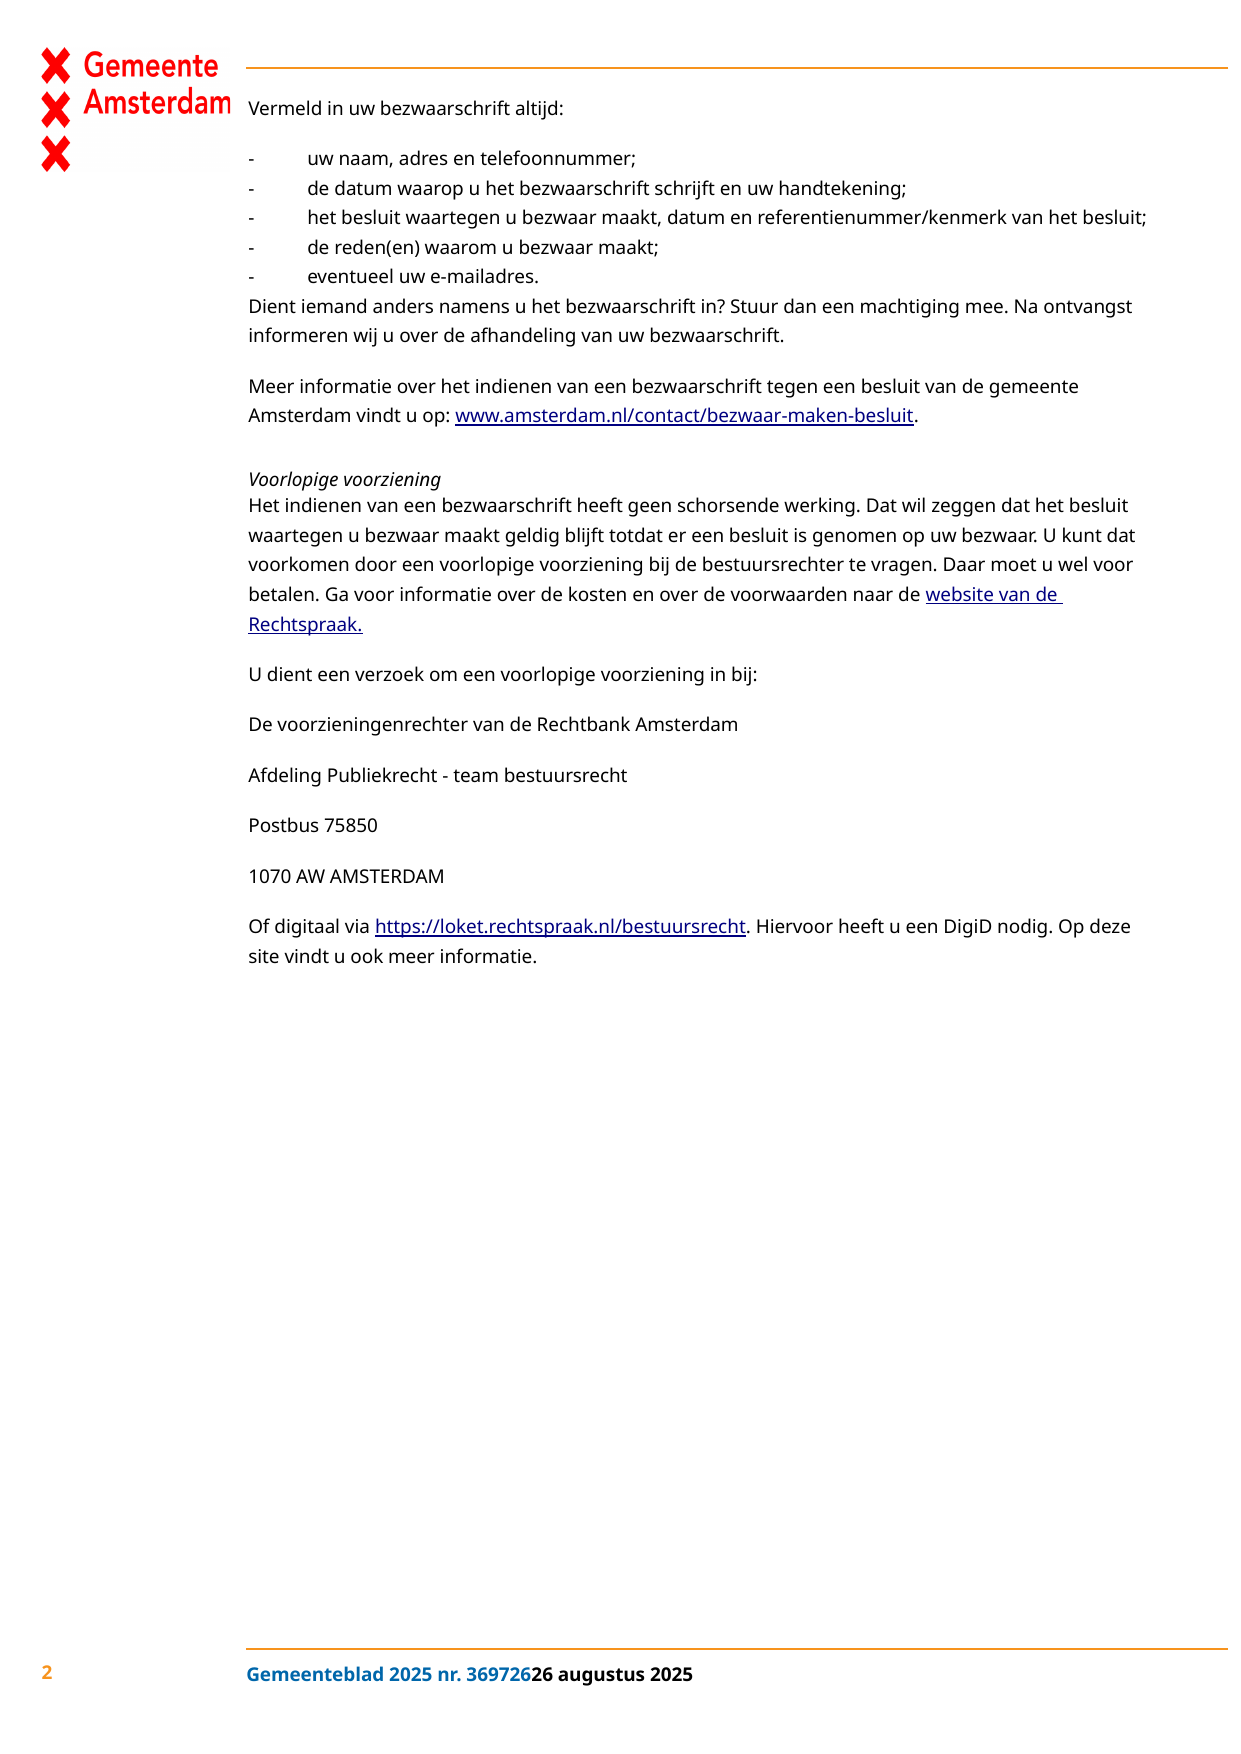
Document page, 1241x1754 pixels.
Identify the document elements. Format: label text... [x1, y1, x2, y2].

text Postbus 75850 [248, 812, 1152, 838]
picture [41, 47, 231, 172]
list eventueel uw e-mailadres. [248, 263, 1152, 289]
text Dient iemand anders namens u het bezwaarschrift in? Stuur dan een machtiging mee. Na ontvangst informeren wij u over de afhandeling van uw bezwaarschrift. [248, 293, 1152, 348]
text Of digitaal via https://loket.rechtspraak.nl/bestuursrecht. Hiervoor heeft u een DigiD nodig. Op deze site vindt u ook meer informatie. [248, 913, 1152, 968]
text Afdeling Publiekrecht - team bestuursrecht [248, 762, 1152, 788]
list de reden(en) waarom u bezwaar maakt; [248, 234, 1152, 260]
text Voorlopige voorziening [248, 467, 1152, 492]
text De voorzieningenrechter van de Rechtbank Amsterdam [248, 712, 1152, 737]
text Vermeld in uw bezwaarschrift altijd: [248, 95, 1152, 121]
list het besluit waartegen u bezwaar maakt, datum en referentienummer/kenmerk van het besluit; [248, 204, 1152, 230]
list uw naam, adres en telefoonnummer; [248, 145, 1152, 171]
text Het indienen van een bezwaarschrift heeft geen schorsende werking. Dat wil zeggen dat het besluit waartegen u bezwaar maakt geldig blijft totdat er een besluit is genomen op uw bezwaar. U kunt dat voorkomen door een voorlopige voorziening bij de bestuursrechter te vragen. Daar moet u wel voor betalen. Ga voor informatie over de kosten en over de voorwaarden naar de website van de Rechtspraak. [248, 492, 1152, 636]
list de datum waarop u het bezwaarschrift schrijft en uw handtekening; [248, 175, 1152, 201]
text Meer informatie over het indienen van een bezwaarschrift tegen een besluit van de gemeente Amsterdam vindt u op: www.amsterdam.nl/contact/bezwaar-maken-besluit. [248, 373, 1152, 428]
text 1070 AW AMSTERDAM [248, 863, 1152, 888]
text U dient een verzoek om een voorlopige voorziening in bij: [248, 661, 1152, 687]
